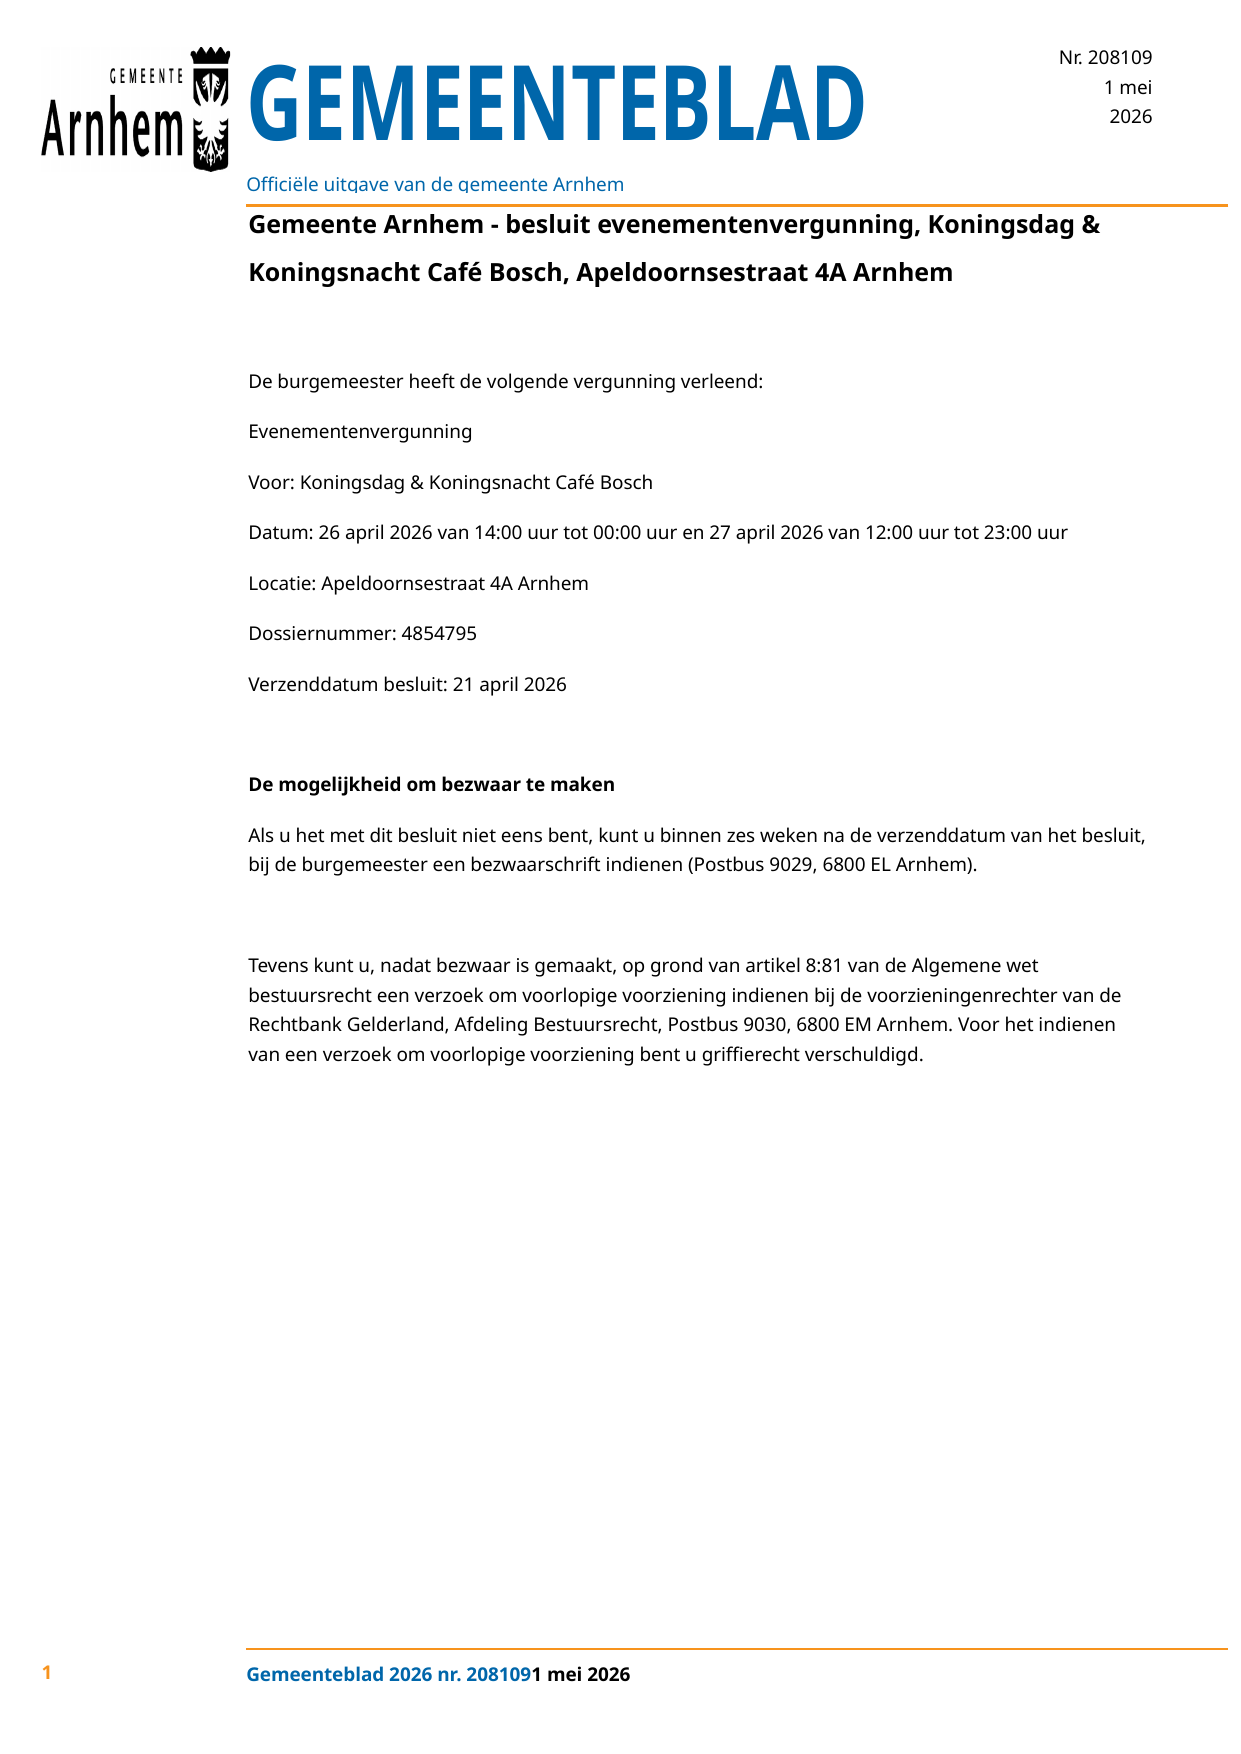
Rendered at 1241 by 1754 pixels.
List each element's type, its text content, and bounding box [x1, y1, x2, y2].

text Evenementenvergunning [248, 419, 1152, 444]
text Dossiernummer: 4854795 [248, 620, 1152, 646]
picture [41, 47, 231, 172]
text Als u het met dit besluit niet eens bent, kunt u binnen zes weken na de verzenddatum van het besluit, bij de burgemeester een bezwaarschrift indienen (Postbus 9029, 6800 EL Arnhem). [248, 822, 1152, 877]
text Locatie: Apeldoornsestraat 4A Arnhem [248, 570, 1152, 596]
text Voor: Koningsdag & Koningsnacht Café Bosch [248, 469, 1152, 495]
text Gemeente Arnhem - besluit evenementenvergunning, Koningsdag & Koningsnacht Café Bosch, Apeldoornsestraat 4A Arnhem [248, 207, 1152, 288]
text De mogelijkheid om bezwaar te maken [248, 772, 1152, 797]
text De burgemeester heeft de volgende vergunning verleend: [248, 368, 1152, 394]
text Datum: 26 april 2026 van 14:00 uur tot 00:00 uur en 27 april 2026 van 12:00 uur tot 23:00 uur [248, 519, 1152, 545]
text Verzenddatum besluit: 21 april 2026 [248, 671, 1152, 697]
text Tevens kunt u, nadat bezwaar is gemaakt, op grond van artikel 8:81 van de Algemene wet bestuursrecht een verzoek om voorlopige voorziening indienen bij de voorzieningenrechter van de Rechtbank Gelderland, Afdeling Bestuursrecht, Postbus 9030, 6800 EM Arnhem. Voor het indienen van een verzoek om voorlopige voorziening bent u griffierecht verschuldigd. [248, 952, 1152, 1067]
